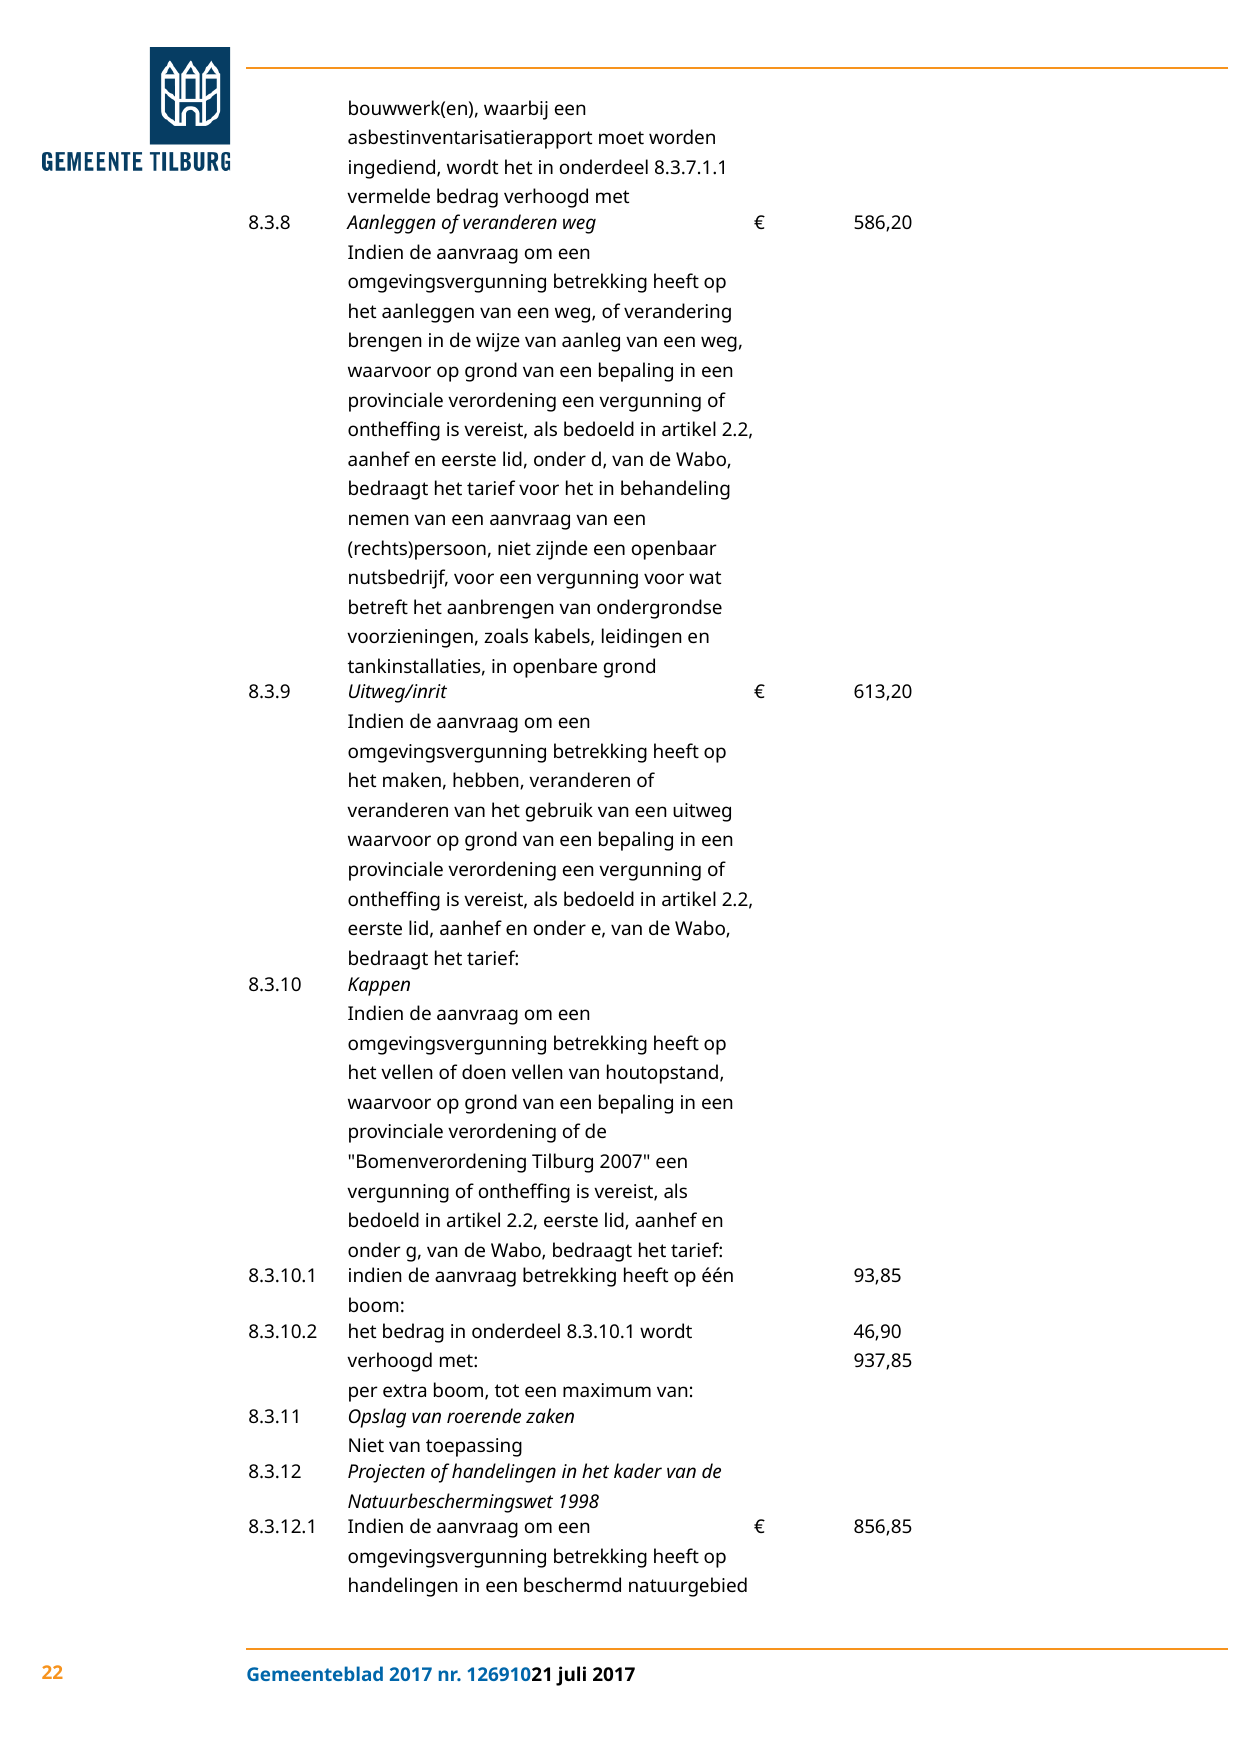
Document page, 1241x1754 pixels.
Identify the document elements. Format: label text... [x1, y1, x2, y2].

table_cell 93,85 [853, 1263, 1052, 1318]
table_cell € [754, 209, 853, 679]
table_cell 46,90 937,85 [853, 1318, 1052, 1403]
table_cell 586,20 [853, 209, 1052, 679]
table_cell 8.3.9 [248, 679, 347, 971]
table_cell 613,20 [853, 679, 1052, 971]
table_cell 856,85 [853, 1514, 1052, 1598]
table_cell bouwwerk(en), waarbij een asbestinventarisatierapport moet worden ingediend, wordt het in onderdeel 8.3.7.1.1 vermelde bedrag verhoogd met [348, 95, 754, 209]
table_cell € [754, 679, 853, 971]
table_cell 8.3.12 [248, 1458, 347, 1513]
table_cell [754, 1458, 853, 1513]
table_cell [853, 1403, 1052, 1458]
table_cell Projecten of handelingen in het kader van de Natuurbeschermingswet 1998 [348, 1458, 754, 1513]
table_cell 8.3.10 [248, 971, 347, 1263]
table_cell Opslag van roerende zaken Niet van toepassing [348, 1403, 754, 1458]
table_cell 8.3.8 [248, 209, 347, 679]
table_cell Uitweg/inrit Indien de aanvraag om een omgevingsvergunning betrekking heeft op het maken, hebben, veranderen of veranderen van het gebruik van een uitweg waarvoor op grond van een bepaling in een provinciale verordening een vergunning of ontheffing is vereist, als bedoeld in artikel 2.2, eerste lid, aanhef en onder e, van de Wabo, bedraagt het tarief: [348, 679, 754, 971]
table_cell Aanleggen of veranderen weg Indien de aanvraag om een omgevingsvergunning betrekking heeft op het aanleggen van een weg, of verandering brengen in de wijze van aanleg van een weg, waarvoor op grond van een bepaling in een provinciale verordening een vergunning of ontheffing is vereist, als bedoeld in artikel 2.2, aanhef en eerste lid, onder d, van de Wabo, bedraagt het tarief voor het in behandeling nemen van een aanvraag van een (rechts)persoon, niet zijnde een openbaar nutsbedrijf, voor een vergunning voor wat betreft het aanbrengen van ondergrondse voorzieningen, zoals kabels, leidingen en tankinstallaties, in openbare grond [348, 209, 754, 679]
table_cell het bedrag in onderdeel 8.3.10.1 wordt verhoogd met: per extra boom, tot een maximum van: [348, 1318, 754, 1403]
picture [41, 47, 231, 172]
table_cell € [754, 1514, 853, 1598]
table_cell [853, 95, 1052, 209]
table_cell [754, 971, 853, 1263]
table_cell indien de aanvraag betrekking heeft op één boom: [348, 1263, 754, 1318]
table_cell 8.3.12.1 [248, 1514, 347, 1598]
table_cell [248, 95, 347, 209]
table_cell [754, 1318, 853, 1403]
table_cell [754, 1263, 853, 1318]
table_cell 8.3.11 [248, 1403, 347, 1458]
table_cell [853, 971, 1052, 1263]
table_cell [754, 95, 853, 209]
table_cell Indien de aanvraag om een omgevingsvergunning betrekking heeft op handelingen in een beschermd natuurgebied [348, 1514, 754, 1598]
table_cell Kappen Indien de aanvraag om een omgevingsvergunning betrekking heeft op het vellen of doen vellen van houtopstand, waarvoor op grond van een bepaling in een provinciale verordening of de "Bomenverordening Tilburg 2007" een vergunning of ontheffing is vereist, als bedoeld in artikel 2.2, eerste lid, aanhef en onder g, van de Wabo, bedraagt het tarief: [348, 971, 754, 1263]
table_cell [754, 1403, 853, 1458]
table_cell 8.3.10.1 [248, 1263, 347, 1318]
table_cell [853, 1458, 1052, 1513]
table_cell 8.3.10.2 [248, 1318, 347, 1403]
